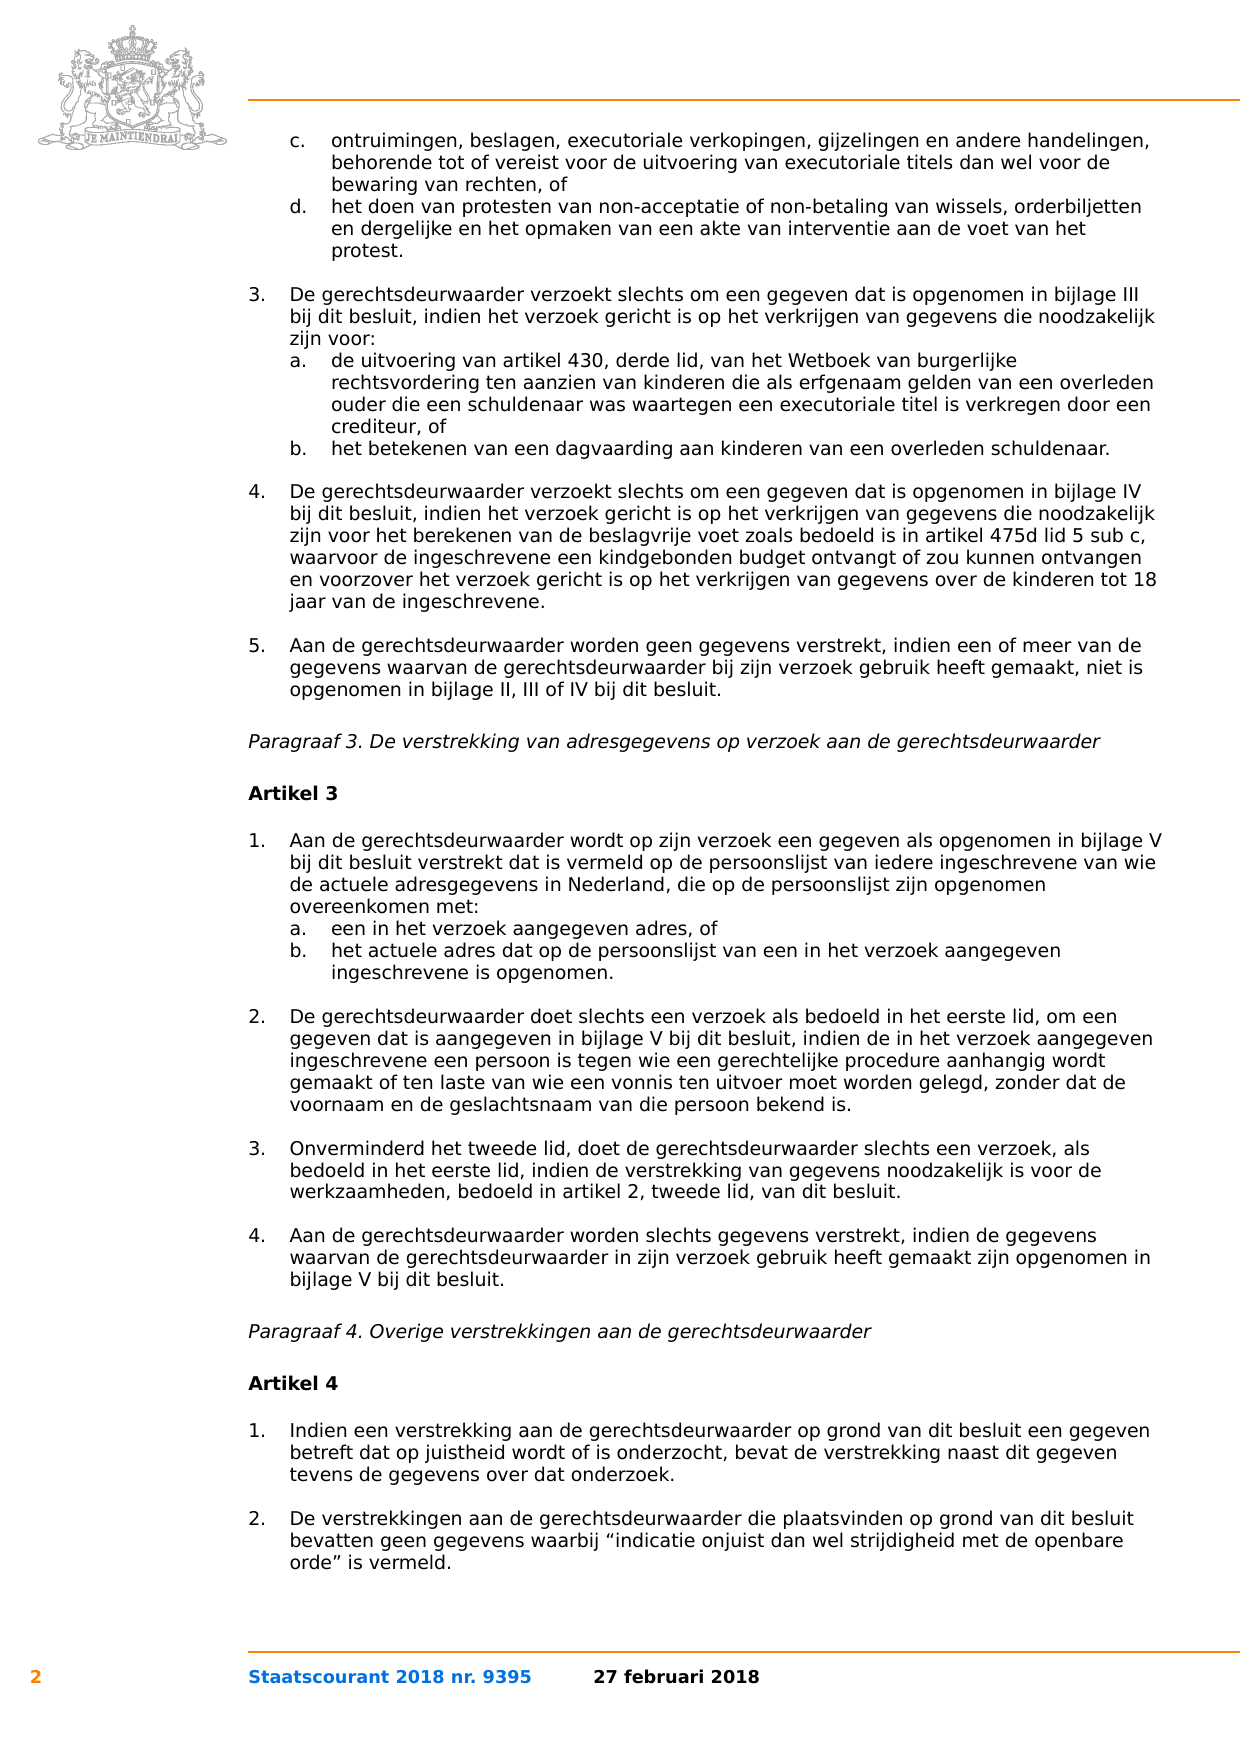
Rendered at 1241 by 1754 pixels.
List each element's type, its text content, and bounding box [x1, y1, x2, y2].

text 4. Aan de gerechtsdeurwaarder worden slechts gegevens verstrekt, indien de gegevens waarvan de gerechtsdeurwaarder in zijn verzoek gebruik heeft gemaakt zijn opgenomen in bijlage V bij dit besluit. [248, 1225, 1163, 1291]
text a. een in het verzoek aangegeven adres, of [289, 918, 1163, 940]
text 5. Aan de gerechtsdeurwaarder worden geen gegevens verstrekt, indien een of meer van de gegevens waarvan de gerechtsdeurwaarder bij zijn verzoek gebruik heeft gemaakt, niet is opgenomen in bijlage II, III of IV bij dit besluit. [248, 635, 1163, 701]
text 4. De gerechtsdeurwaarder verzoekt slechts om een gegeven dat is opgenomen in bijlage IV bij dit besluit, indien het verzoek gericht is op het verkrijgen van gegevens die noodzakelijk zijn voor het berekenen van de beslagvrije voet zoals bedoeld is in artikel 475d lid 5 sub c, waarvoor de ingeschrevene een kindgebonden budget ontvangt of zou kunnen ontvangen en voorzover het verzoek gericht is op het verkrijgen van gegevens over de kinderen tot 18 jaar van de ingeschrevene. [248, 481, 1163, 613]
text 3. Onverminderd het tweede lid, doet de gerechtsdeurwaarder slechts een verzoek, als bedoeld in het eerste lid, indien de verstrekking van gegevens noodzakelijk is voor de werkzaamheden, bedoeld in artikel 2, tweede lid, van dit besluit. [248, 1137, 1163, 1203]
subtitle Artikel 4 [248, 1373, 1163, 1395]
text b. het actuele adres dat op de persoonslijst van een in het verzoek aangegeven ingeschrevene is opgenomen. [289, 940, 1163, 984]
text 2. De verstrekkingen aan de gerechtsdeurwaarder die plaatsvinden op grond van dit besluit bevatten geen gegevens waarbij “indicatie onjuist dan wel strijdigheid met de openbare orde” is vermeld. [248, 1508, 1163, 1574]
text d. het doen van protesten van non-acceptatie of non-betaling van wissels, orderbiljetten en dergelijke en het opmaken van een akte van interventie aan de voet van het protest. [289, 196, 1163, 262]
subtitle Paragraaf 3. De verstrekking van adresgegevens op verzoek aan de gerechtsdeurwaarder [248, 731, 1163, 753]
text 2. De gerechtsdeurwaarder doet slechts een verzoek als bedoeld in het eerste lid, om een gegeven dat is aangegeven in bijlage V bij dit besluit, indien de in het verzoek aangegeven ingeschrevene een persoon is tegen wie een gerechtelijke procedure aanhangig wordt gemaakt of ten laste van wie een vonnis ten uitvoer moet worden gelegd, zonder dat de voornaam en de geslachtsnaam van die persoon bekend is. [248, 1006, 1163, 1116]
subtitle Artikel 3 [248, 783, 1163, 805]
text 3. De gerechtsdeurwaarder verzoekt slechts om een gegeven dat is opgenomen in bijlage III bij dit besluit, indien het verzoek gericht is op het verkrijgen van gegevens die noodzakelijk zijn voor: [248, 284, 1163, 349]
text a. de uitvoering van artikel 430, derde lid, van het Wetboek van burgerlijke rechtsvordering ten aanzien van kinderen die als erfgenaam gelden van een overleden ouder die een schuldenaar was waartegen een executoriale titel is verkregen door een crediteur, of [289, 349, 1163, 437]
picture [38, 25, 227, 150]
text 1. Indien een verstrekking aan de gerechtsdeurwaarder op grond van dit besluit een gegeven betreft dat op juistheid wordt of is onderzocht, bevat de verstrekking naast dit gegeven tevens de gegevens over dat onderzoek. [248, 1420, 1163, 1486]
text b. het betekenen van een dagvaarding aan kinderen van een overleden schuldenaar. [289, 437, 1163, 459]
text c. ontruimingen, beslagen, executoriale verkopingen, gijzelingen en andere handelingen, behorende tot of vereist voor de uitvoering van executoriale titels dan wel voor de bewaring van rechten, of [289, 130, 1163, 196]
text 1. Aan de gerechtsdeurwaarder wordt op zijn verzoek een gegeven als opgenomen in bijlage V bij dit besluit verstrekt dat is vermeld op de persoonslijst van iedere ingeschrevene van wie de actuele adresgegevens in Nederland, die op de persoonslijst zijn opgenomen overeenkomen met: [248, 830, 1163, 918]
subtitle Paragraaf 4. Overige verstrekkingen aan de gerechtsdeurwaarder [248, 1321, 1163, 1343]
